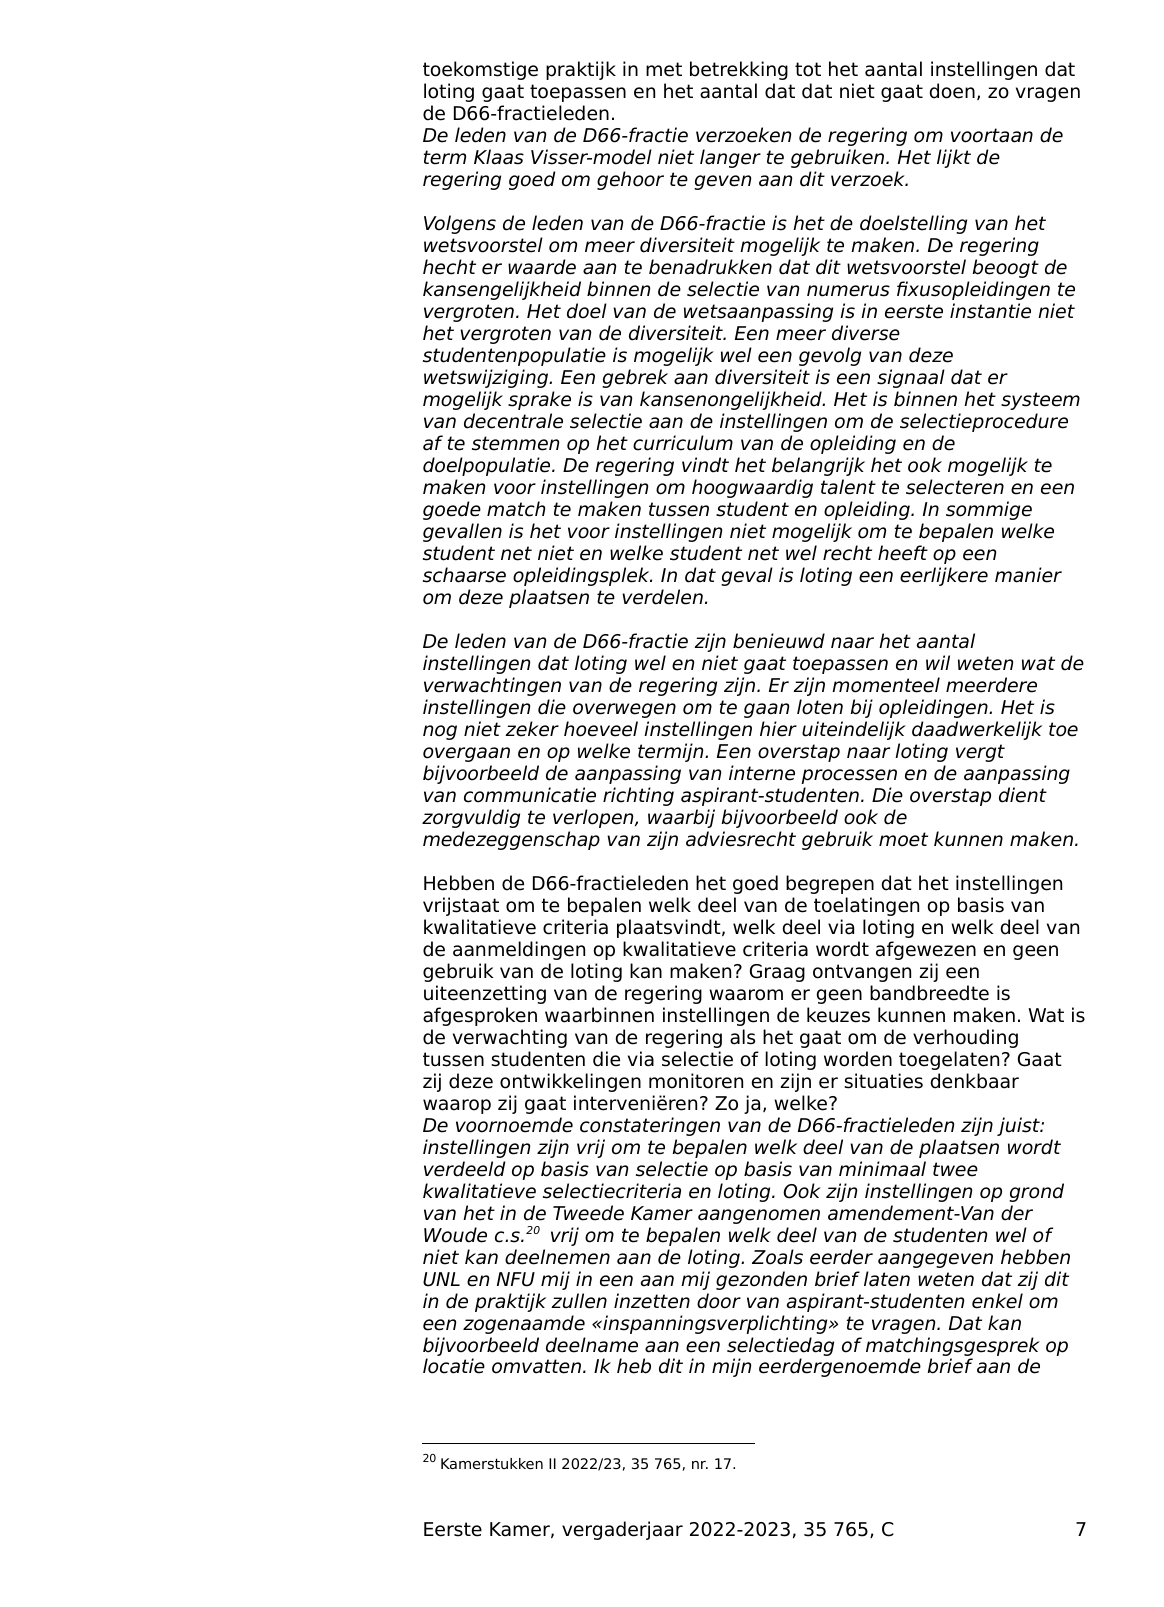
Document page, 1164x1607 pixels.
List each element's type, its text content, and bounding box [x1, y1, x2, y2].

text Volgens de leden van de D66-fractie is het de doelstelling van het wetsvoorstel om meer diversiteit mogelijk te maken. De regering hecht er waarde aan te benadrukken dat dit wetsvoorstel beoogt de kansengelijkheid binnen de selectie van numerus fixusopleidingen te vergroten. Het doel van de wetsaanpassing is in eerste instantie niet het vergroten van de diversiteit. Een meer diverse studentenpopulatie is mogelijk wel een gevolg van deze wetswijziging. Een gebrek aan diversiteit is een signaal dat er mogelijk sprake is van kansenongelijkheid. Het is binnen het systeem van decentrale selectie aan de instellingen om de selectieprocedure af te stemmen op het curriculum van de opleiding en de doelpopulatie. De regering vindt het belangrijk het ook mogelijk te maken voor instellingen om hoogwaardig talent te selecteren en een goede match te maken tussen student en opleiding. In sommige gevallen is het voor instellingen niet mogelijk om te bepalen welke student net niet en welke student net wel recht heeft op een schaarse opleidingsplek. In dat geval is loting een eerlijkere manier om deze plaatsen te verdelen. [422, 213, 1087, 609]
text De voornoemde constateringen van de D66-fractieleden zijn juist: instellingen zijn vrij om te bepalen welk deel van de plaatsen wordt verdeeld op basis van selectie op basis van minimaal twee kwalitatieve selectiecriteria en loting. Ook zijn instellingen op grond van het in de Tweede Kamer aangenomen amendement-Van der Woude c.s. vrij om te bepalen welk deel van de studenten wel of niet kan deelnemen aan de loting. Zoals eerder aangegeven hebben UNL en NFU mij in een aan mij gezonden brief laten weten dat zij dit in de praktijk zullen inzetten door van aspirant-studenten enkel om een zogenaamde «inspanningsverplichting» te vragen. Dat kan bijvoorbeeld deelname aan een selectiedag of matchingsgesprek op locatie omvatten. Ik heb dit in mijn eerdergenoemde brief aan de [422, 1115, 1087, 1378]
text Kamerstukken II 2022/23, 35 765, nr. 17. [422, 1452, 1087, 1474]
text De leden van de D66-fractie zijn benieuwd naar het aantal instellingen dat loting wel en niet gaat toepassen en wil weten wat de verwachtingen van de regering zijn. Er zijn momenteel meerdere instellingen die overwegen om te gaan loten bij opleidingen. Het is nog niet zeker hoeveel instellingen hier uiteindelijk daadwerkelijk toe overgaan en op welke termijn. Een overstap naar loting vergt bijvoorbeeld de aanpassing van interne processen en de aanpassing van communicatie richting aspirant-studenten. Die overstap dient zorgvuldig te verlopen, waarbij bijvoorbeeld ook de medezeggenschap van zijn adviesrecht gebruik moet kunnen maken. [422, 631, 1087, 851]
text De leden van de D66-fractie verzoeken de regering om voortaan de term Klaas Visser-model niet langer te gebruiken. Het lijkt de regering goed om gehoor te geven aan dit verzoek. [422, 125, 1087, 191]
text Hebben de D66-fractieleden het goed begrepen dat het instellingen vrijstaat om te bepalen welk deel van de toelatingen op basis van kwalitatieve criteria plaatsvindt, welk deel via loting en welk deel van de aanmeldingen op kwalitatieve criteria wordt afgewezen en geen gebruik van de loting kan maken? Graag ontvangen zij een uiteenzetting van de regering waarom er geen bandbreedte is afgesproken waarbinnen instellingen de keuzes kunnen maken. Wat is de verwachting van de regering als het gaat om de verhouding tussen studenten die via selectie of loting worden toegelaten? Gaat zij deze ontwikkelingen monitoren en zijn er situaties denkbaar waarop zij gaat interveniëren? Zo ja, welke? [422, 873, 1087, 1115]
text toekomstige praktijk in met betrekking tot het aantal instellingen dat loting gaat toepassen en het aantal dat dat niet gaat doen, zo vragen de D66-fractieleden. [422, 59, 1087, 125]
